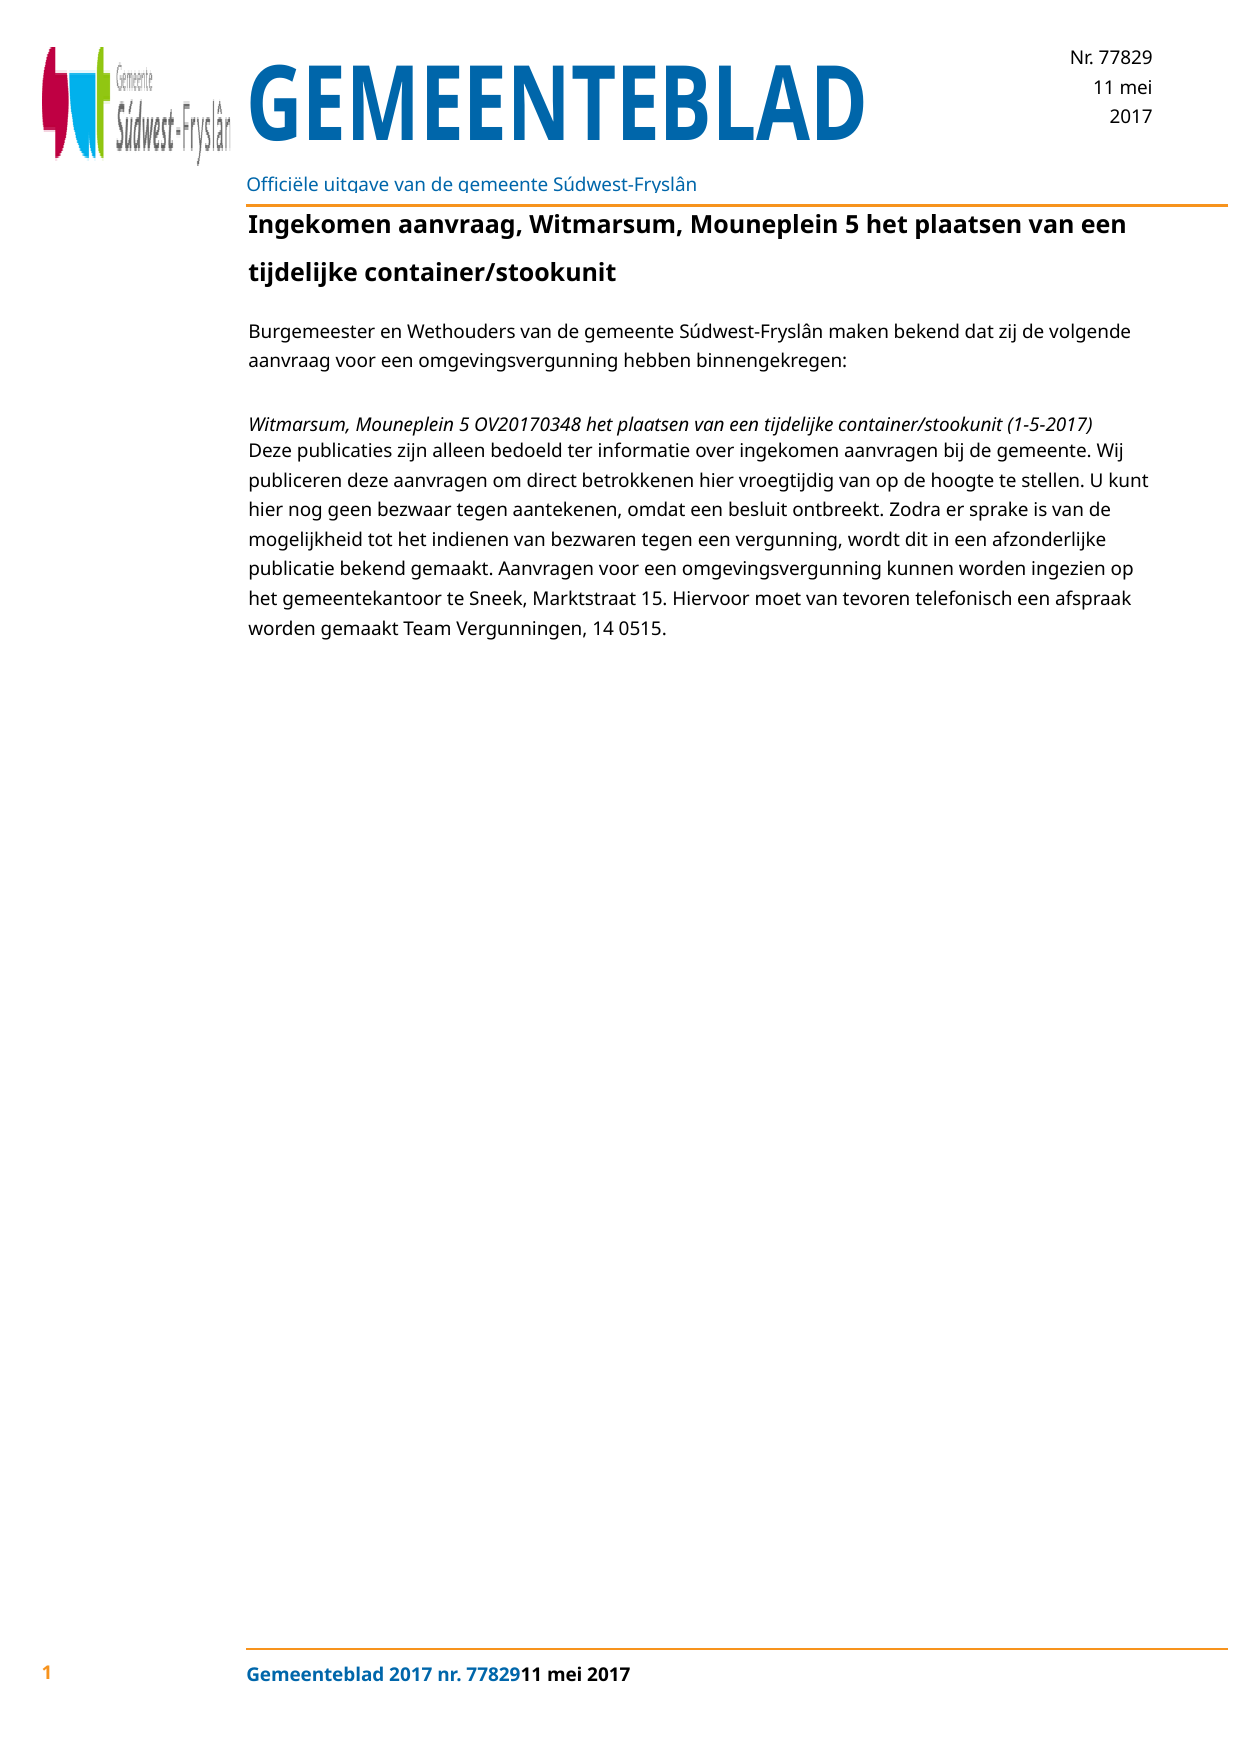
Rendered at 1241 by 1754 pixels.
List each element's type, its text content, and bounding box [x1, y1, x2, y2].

text Deze publicaties zijn alleen bedoeld ter informatie over ingekomen aanvragen bij de gemeente. Wij publiceren deze aanvragen om direct betrokkenen hier vroegtijdig van op de hoogte te stellen. U kunt hier nog geen bezwaar tegen aantekenen, omdat een besluit ontbreekt. Zodra er sprake is van de mogelijkheid tot het indienen van bezwaren tegen een vergunning, wordt dit in een afzonderlijke publicatie bekend gemaakt. Aanvragen voor een omgevingsvergunning kunnen worden ingezien op het gemeentekantoor te Sneek, Marktstraat 15. Hiervoor moet van tevoren telefonisch een afspraak worden gemaakt Team Vergunningen, 14 0515. [248, 437, 1152, 640]
text Witmarsum, Mouneplein 5 OV20170348 het plaatsen van een tijdelijke container/stookunit (1-5-2017) [248, 411, 1152, 437]
picture [41, 47, 231, 172]
text Ingekomen aanvraag, Witmarsum, Mouneplein 5 het plaatsen van een tijdelijke container/stookunit [248, 207, 1152, 288]
text Burgemeester en Wethouders van de gemeente Súdwest-Fryslân maken bekend dat zij de volgende aanvraag voor een omgevingsvergunning hebben binnengekregen: [248, 318, 1152, 373]
